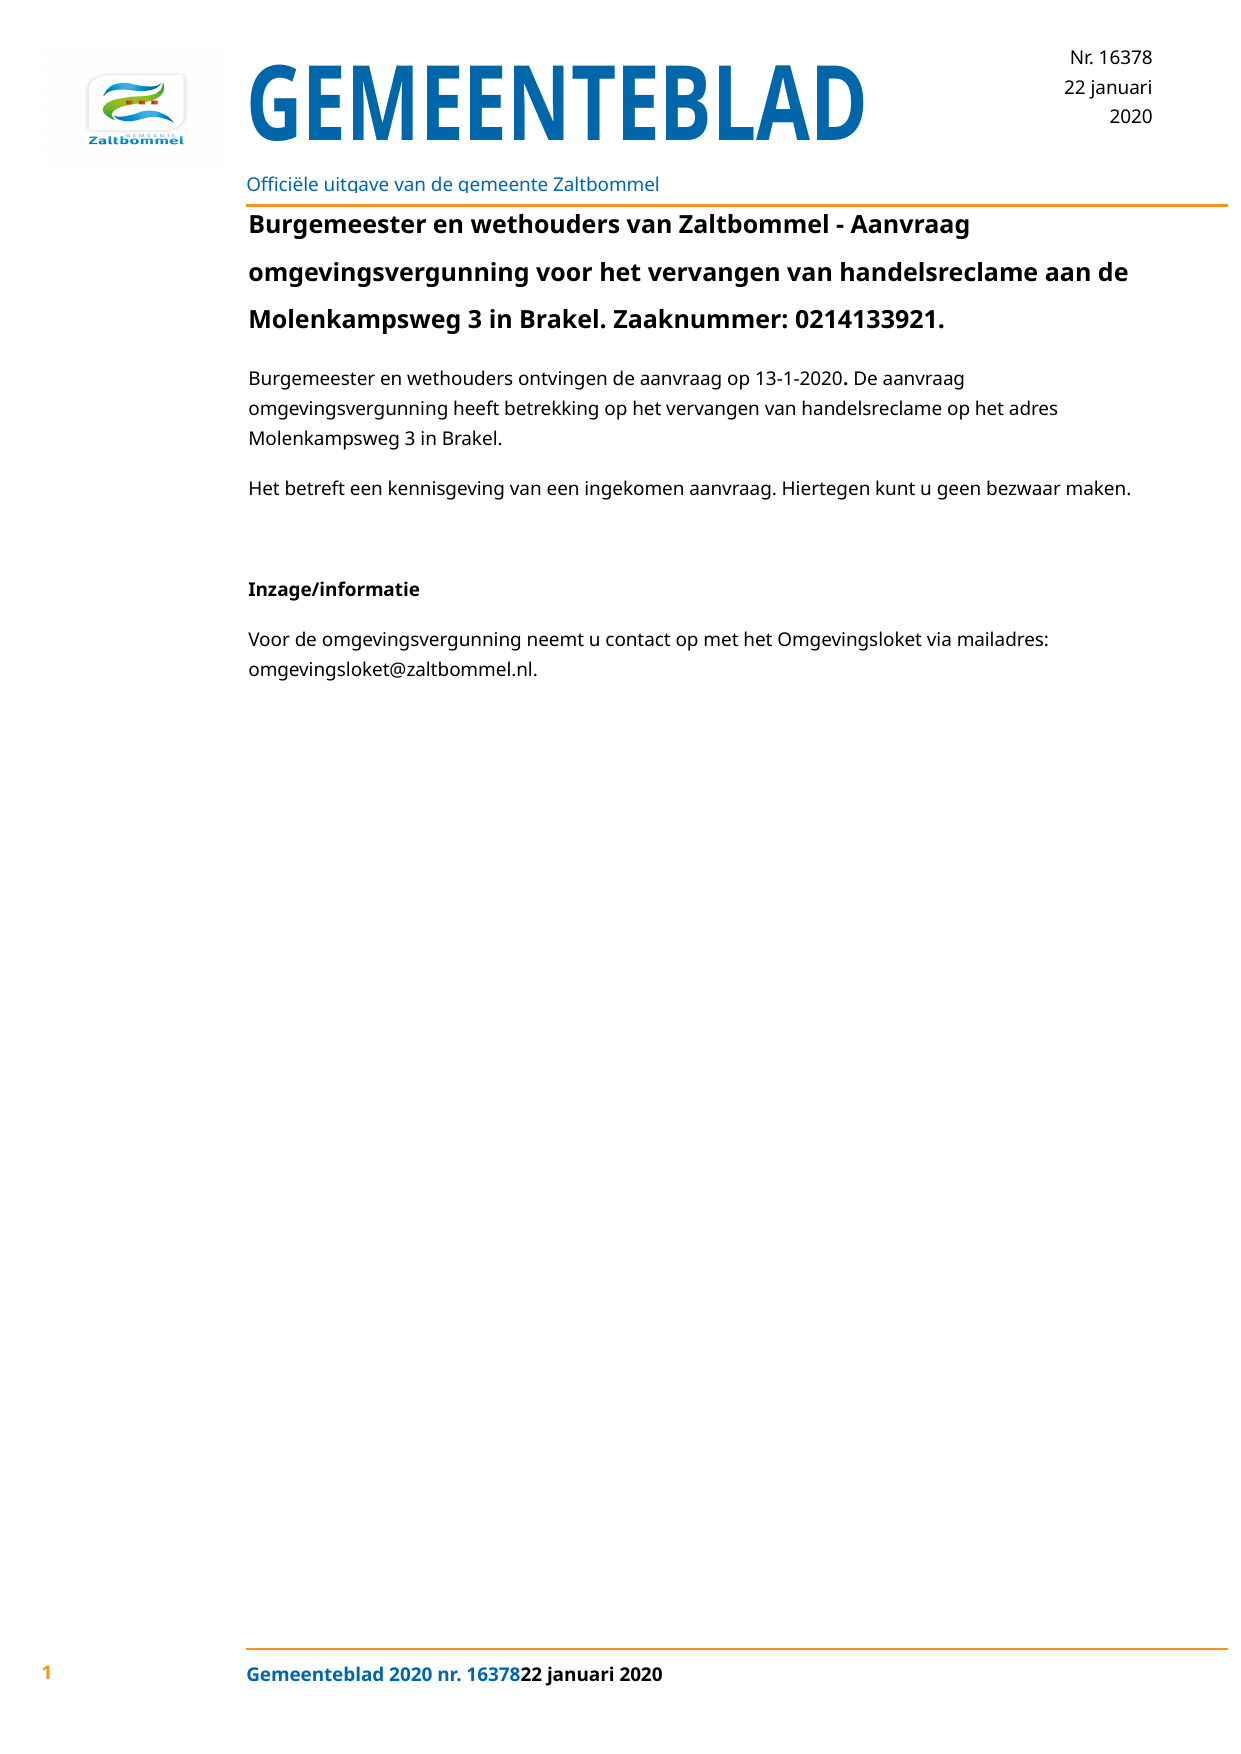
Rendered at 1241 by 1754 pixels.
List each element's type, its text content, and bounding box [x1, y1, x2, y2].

text Inzage/informatie [248, 576, 1152, 602]
text Voor de omgevingsvergunning neemt u contact op met het Omgevingsloket via mailadres: omgevingsloket@zaltbommel.nl. [248, 626, 1152, 682]
text Het betreft een kennisgeving van een ingekomen aanvraag. Hiertegen kunt u geen bezwaar maken. [248, 475, 1152, 501]
text Burgemeester en wethouders van Zaltbommel - Aanvraag omgevingsvergunning voor het vervangen van handelsreclame aan de Molenkampsweg 3 in Brakel. Zaaknummer: 0214133921. [248, 207, 1152, 336]
picture [41, 47, 231, 172]
text Burgemeester en wethouders ontvingen de aanvraag op 13-1-2020. De aanvraag omgevingsvergunning heeft betrekking op het vervangen van handelsreclame op het adres Molenkampsweg 3 in Brakel. [248, 366, 1152, 450]
